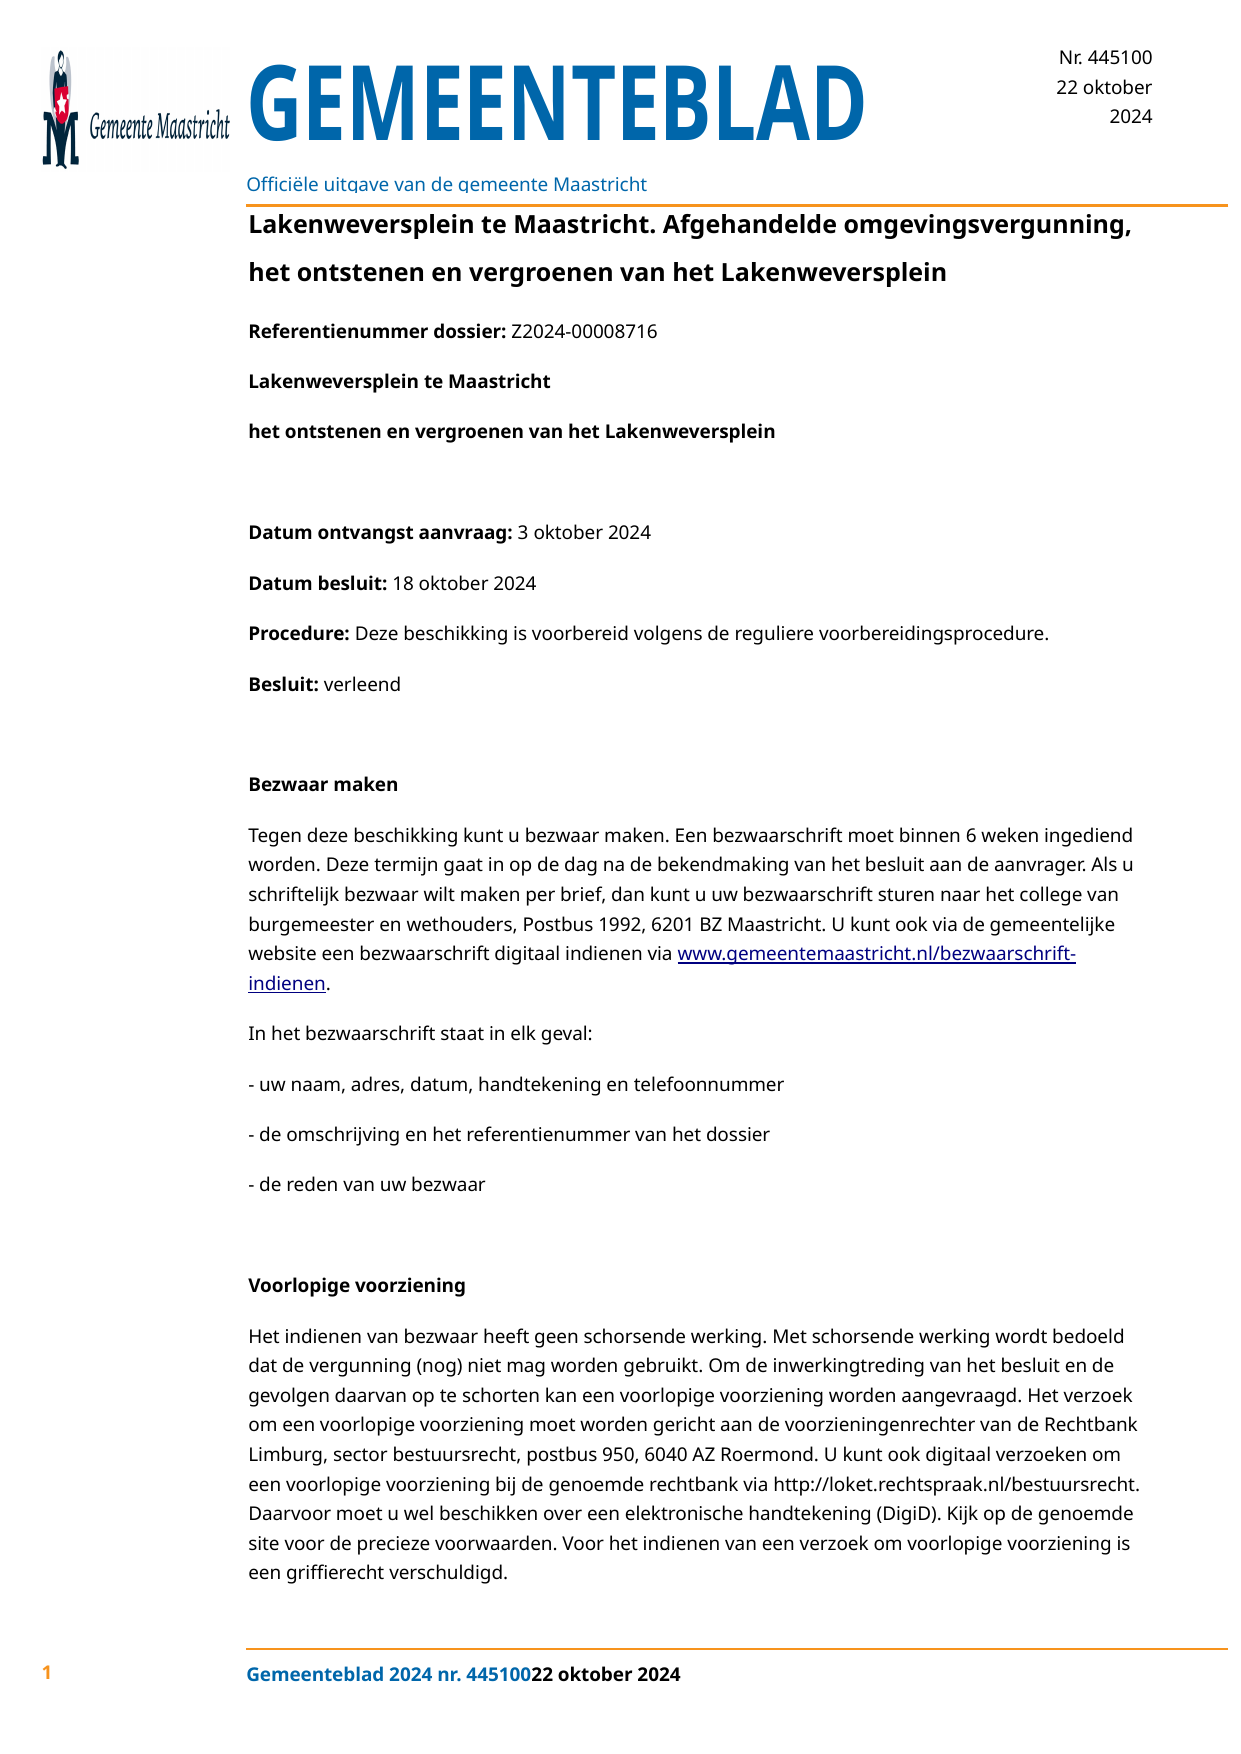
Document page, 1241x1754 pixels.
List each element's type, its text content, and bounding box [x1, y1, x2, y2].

text - uw naam, adres, datum, handtekening en telefoonnummer [248, 1071, 1152, 1097]
text Tegen deze beschikking kunt u bezwaar maken. Een bezwaarschrift moet binnen 6 weken ingediend worden. Deze termijn gaat in op de dag na de bekendmaking van het besluit aan de aanvrager. Als u schriftelijk bezwaar wilt maken per brief, dan kunt u uw bezwaarschrift sturen naar het college van burgemeester en wethouders, Postbus 1992, 6201 BZ Maastricht. U kunt ook via de gemeentelijke website een bezwaarschrift digitaal indienen via www.gemeentemaastricht.nl/bezwaarschrift-indienen. [248, 822, 1152, 996]
text Besluit: verleend [248, 671, 1152, 697]
text Procedure: Deze beschikking is voorbereid volgens de reguliere voorbereidingsprocedure. [248, 620, 1152, 646]
text Bezwaar maken [248, 772, 1152, 797]
text Datum besluit: 18 oktober 2024 [248, 570, 1152, 596]
text het ontstenen en vergroenen van het Lakenweversplein [248, 419, 1152, 444]
text - de omschrijving en het referentienummer van het dossier [248, 1121, 1152, 1147]
text Lakenweversplein te Maastricht [248, 368, 1152, 394]
text Datum ontvangst aanvraag: 3 oktober 2024 [248, 519, 1152, 545]
picture [41, 47, 231, 172]
text - de reden van uw bezwaar [248, 1172, 1152, 1197]
text In het bezwaarschrift staat in elk geval: [248, 1020, 1152, 1046]
text Referentienummer dossier: Z2024-00008716 [248, 318, 1152, 344]
text Lakenweversplein te Maastricht. Afgehandelde omgevingsvergunning, het ontstenen en vergroenen van het Lakenweversplein [248, 207, 1152, 288]
text Voorlopige voorziening [248, 1272, 1152, 1298]
text Het indienen van bezwaar heeft geen schorsende werking. Met schorsende werking wordt bedoeld dat de vergunning (nog) niet mag worden gebruikt. Om de inwerkingtreding van het besluit en de gevolgen daarvan op te schorten kan een voorlopige voorziening worden aangevraagd. Het verzoek om een voorlopige voorziening moet worden gericht aan de voorzieningenrechter van de Rechtbank Limburg, sector bestuursrecht, postbus 950, 6040 AZ Roermond. U kunt ook digitaal verzoeken om een voorlopige voorziening bij de genoemde rechtbank via http://loket.rechtspraak.nl/bestuursrecht. Daarvoor moet u wel beschikken over een elektronische handtekening (DigiD). Kijk op de genoemde site voor de precieze voorwaarden. Voor het indienen van een verzoek om voorlopige voorziening is een griffierecht verschuldigd. [248, 1323, 1152, 1585]
